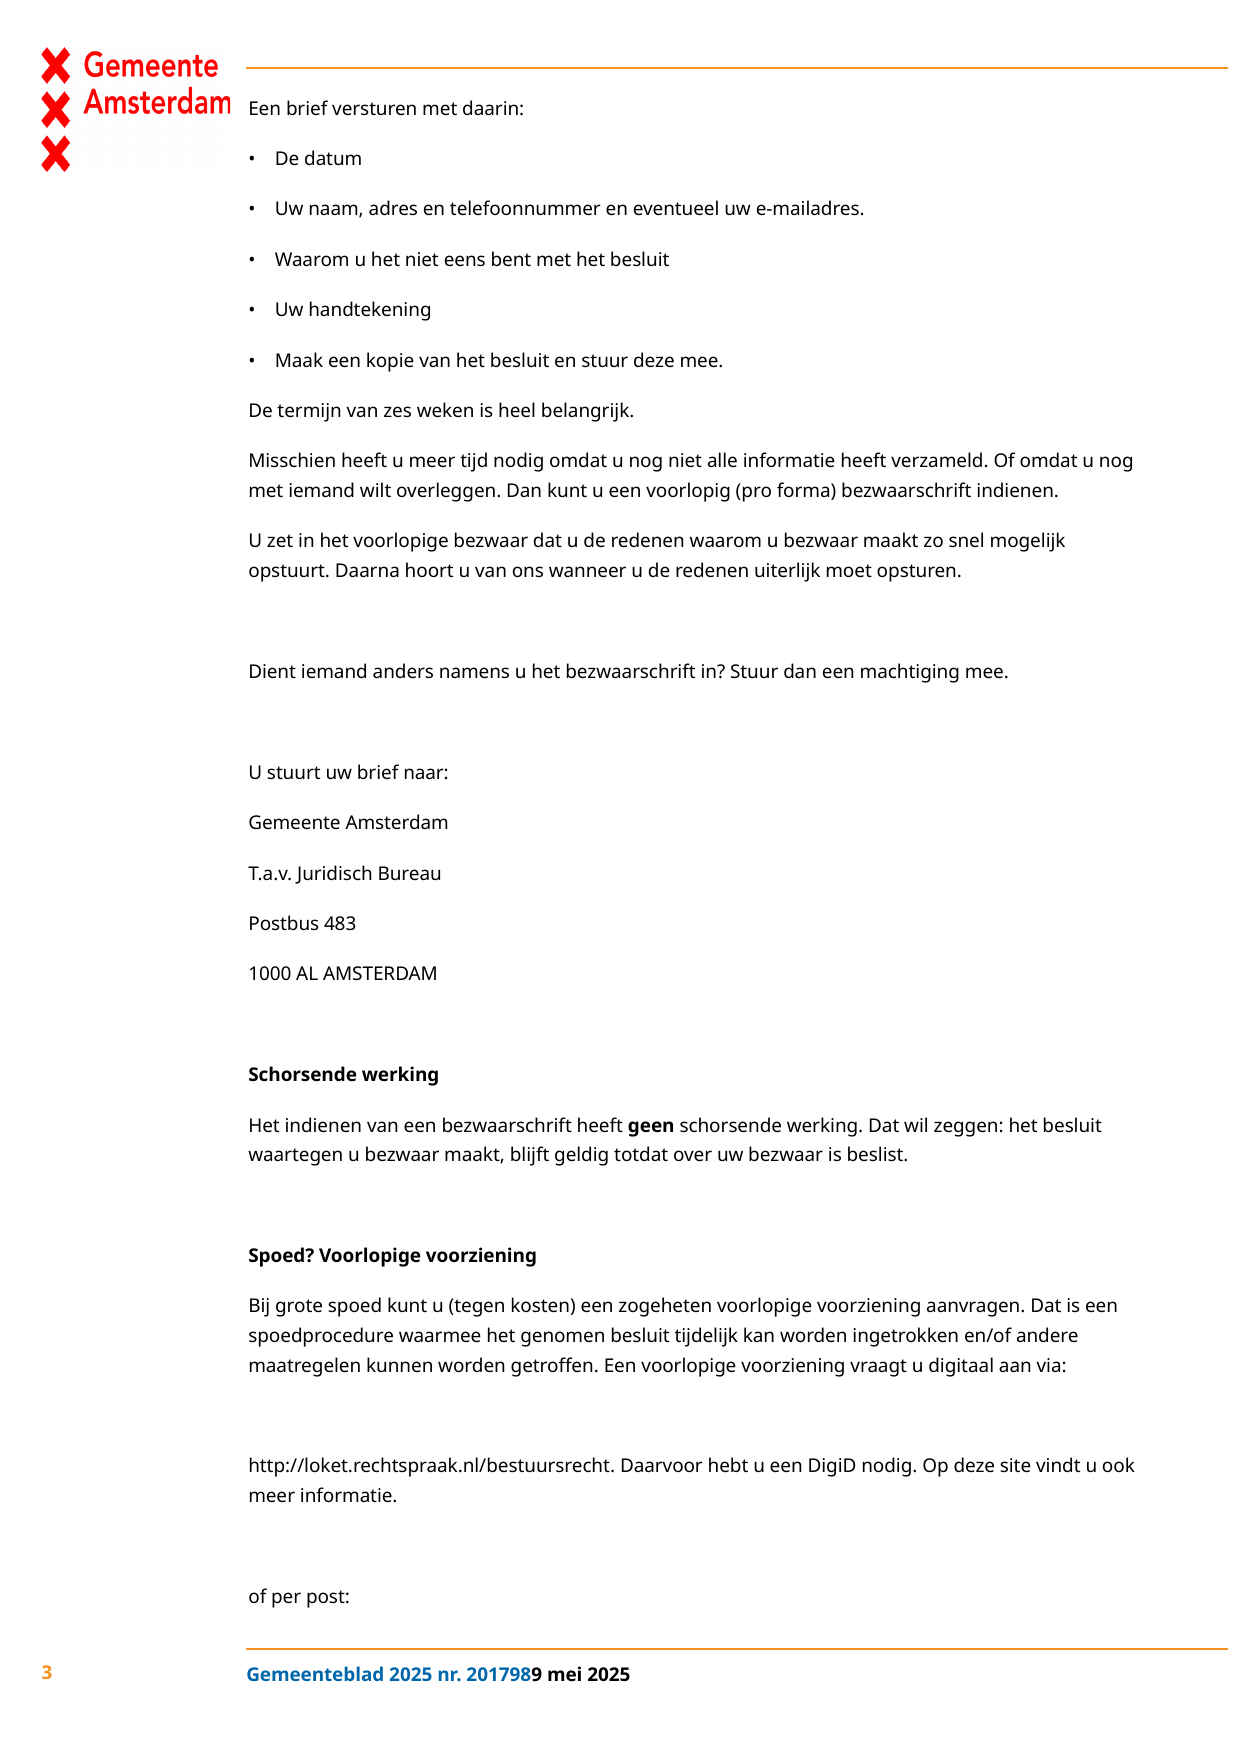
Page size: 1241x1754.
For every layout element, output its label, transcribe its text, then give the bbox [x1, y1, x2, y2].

text • De datum [248, 145, 1152, 171]
text Een brief versturen met daarin: [248, 95, 1152, 121]
text De termijn van zes weken is heel belangrijk. [248, 397, 1152, 423]
text Postbus 483 [248, 910, 1152, 936]
text Het indienen van een bezwaarschrift heeft geen schorsende werking. Dat wil zeggen: het besluit waartegen u bezwaar maakt, blijft geldig totdat over uw bezwaar is beslist. [248, 1112, 1152, 1167]
text • Uw naam, adres en telefoonnummer en eventueel uw e-mailadres. [248, 196, 1152, 221]
text Bij grote spoed kunt u (tegen kosten) een zogeheten voorlopige voorziening aanvragen. Dat is een spoedprocedure waarmee het genomen besluit tijdelijk kan worden ingetrokken en/of andere maatregelen kunnen worden getroffen. Een voorlopige voorziening vraagt u digitaal aan via: [248, 1293, 1152, 1378]
text • Waarom u het niet eens bent met het besluit [248, 246, 1152, 272]
picture [41, 47, 231, 172]
text of per post: [248, 1583, 1152, 1609]
text Gemeente Amsterdam [248, 809, 1152, 835]
text http://loket.rechtspraak.nl/bestuursrecht. Daarvoor hebt u een DigiD nodig. Op deze site vindt u ook meer informatie. [248, 1453, 1152, 1508]
text Dient iemand anders namens u het bezwaarschrift in? Stuur dan een machtiging mee. [248, 658, 1152, 684]
text • Maak een kopie van het besluit en stuur deze mee. [248, 347, 1152, 373]
text Schorsende werking [248, 1061, 1152, 1087]
text U stuurt uw brief naar: [248, 759, 1152, 785]
text • Uw handtekening [248, 296, 1152, 322]
text 1000 AL AMSTERDAM [248, 961, 1152, 986]
text U zet in het voorlopige bezwaar dat u de redenen waarom u bezwaar maakt zo snel mogelijk opstuurt. Daarna hoort u van ons wanneer u de redenen uiterlijk moet opsturen. [248, 528, 1152, 583]
text T.a.v. Juridisch Bureau [248, 860, 1152, 886]
text Misschien heeft u meer tijd nodig omdat u nog niet alle informatie heeft verzameld. Of omdat u nog met iemand wilt overleggen. Dan kunt u een voorlopig (pro forma) bezwaarschrift indienen. [248, 448, 1152, 503]
text Spoed? Voorlopige voorziening [248, 1242, 1152, 1268]
